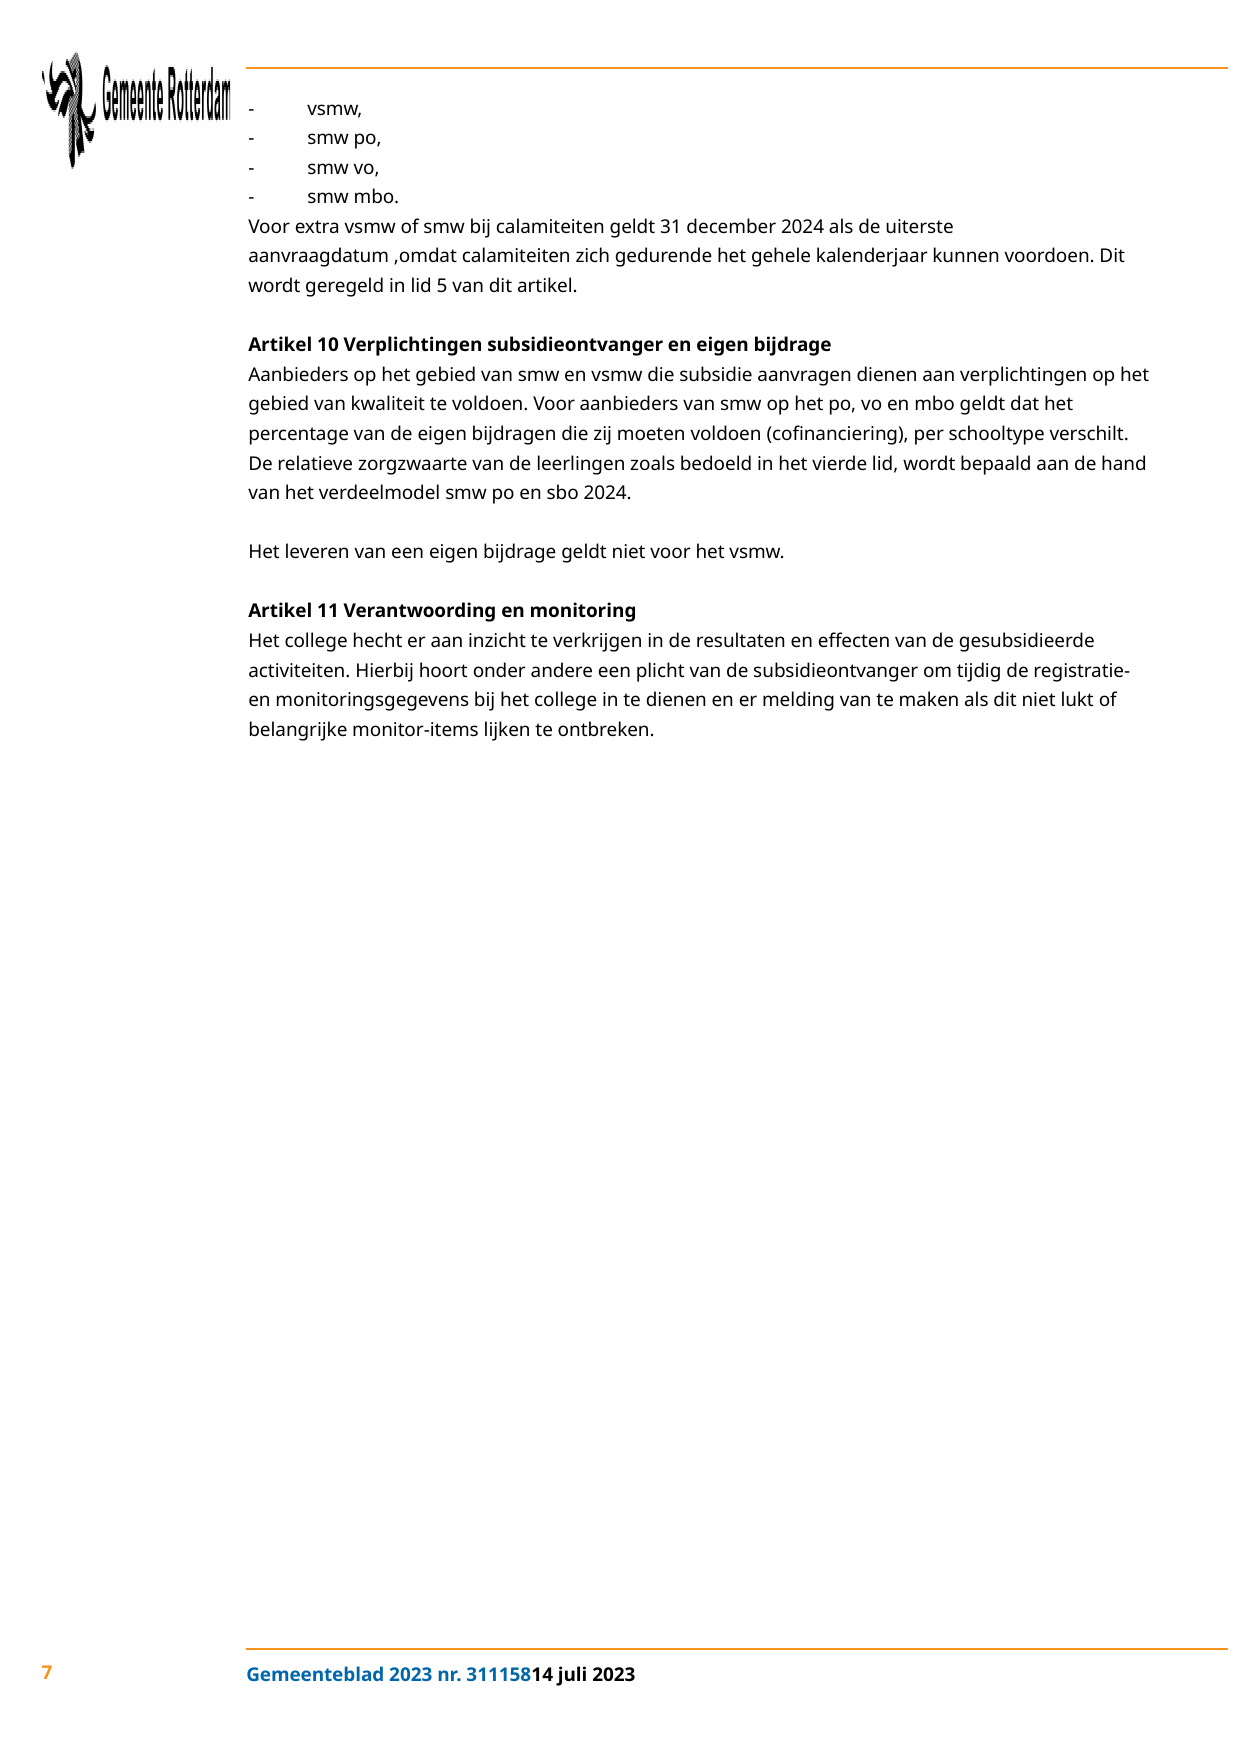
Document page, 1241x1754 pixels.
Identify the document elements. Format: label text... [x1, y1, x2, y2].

list smw vo, [248, 154, 1152, 180]
text Voor extra vsmw of smw bij calamiteiten geldt 31 december 2024 als de uiterste aanvraagdatum ,omdat calamiteiten zich gedurende het gehele kalenderjaar kunnen voordoen. Dit wordt geregeld in lid 5 van dit artikel. [248, 213, 1152, 298]
text Het college hecht er aan inzicht te verkrijgen in de resultaten en effecten van de gesubsidieerde activiteiten. Hierbij hoort onder andere een plicht van de subsidieontvanger om tijdig de registratie- en monitoringsgegevens bij het college in te dienen en er melding van te maken als dit niet lukt of belangrijke monitor-items lijken te ontbreken. [248, 627, 1152, 742]
list vsmw, [248, 95, 1152, 121]
text Het leveren van een eigen bijdrage geldt niet voor het vsmw. [248, 538, 1152, 564]
text De relatieve zorgzwaarte van de leerlingen zoals bedoeld in het vierde lid, wordt bepaald aan de hand van het verdeelmodel smw po en sbo 2024. [248, 450, 1152, 505]
list smw po, [248, 124, 1152, 150]
list smw mbo. [248, 183, 1152, 209]
picture [41, 47, 231, 172]
text Artikel 10 Verplichtingen subsidieontvanger en eigen bijdrage [248, 331, 1152, 357]
text Artikel 11 Verantwoording en monitoring [248, 598, 1152, 623]
text Aanbieders op het gebied van smw en vsmw die subsidie aanvragen dienen aan verplichtingen op het gebied van kwaliteit te voldoen. Voor aanbieders van smw op het po, vo en mbo geldt dat het percentage van de eigen bijdragen die zij moeten voldoen (cofinanciering), per schooltype verschilt. [248, 361, 1152, 446]
